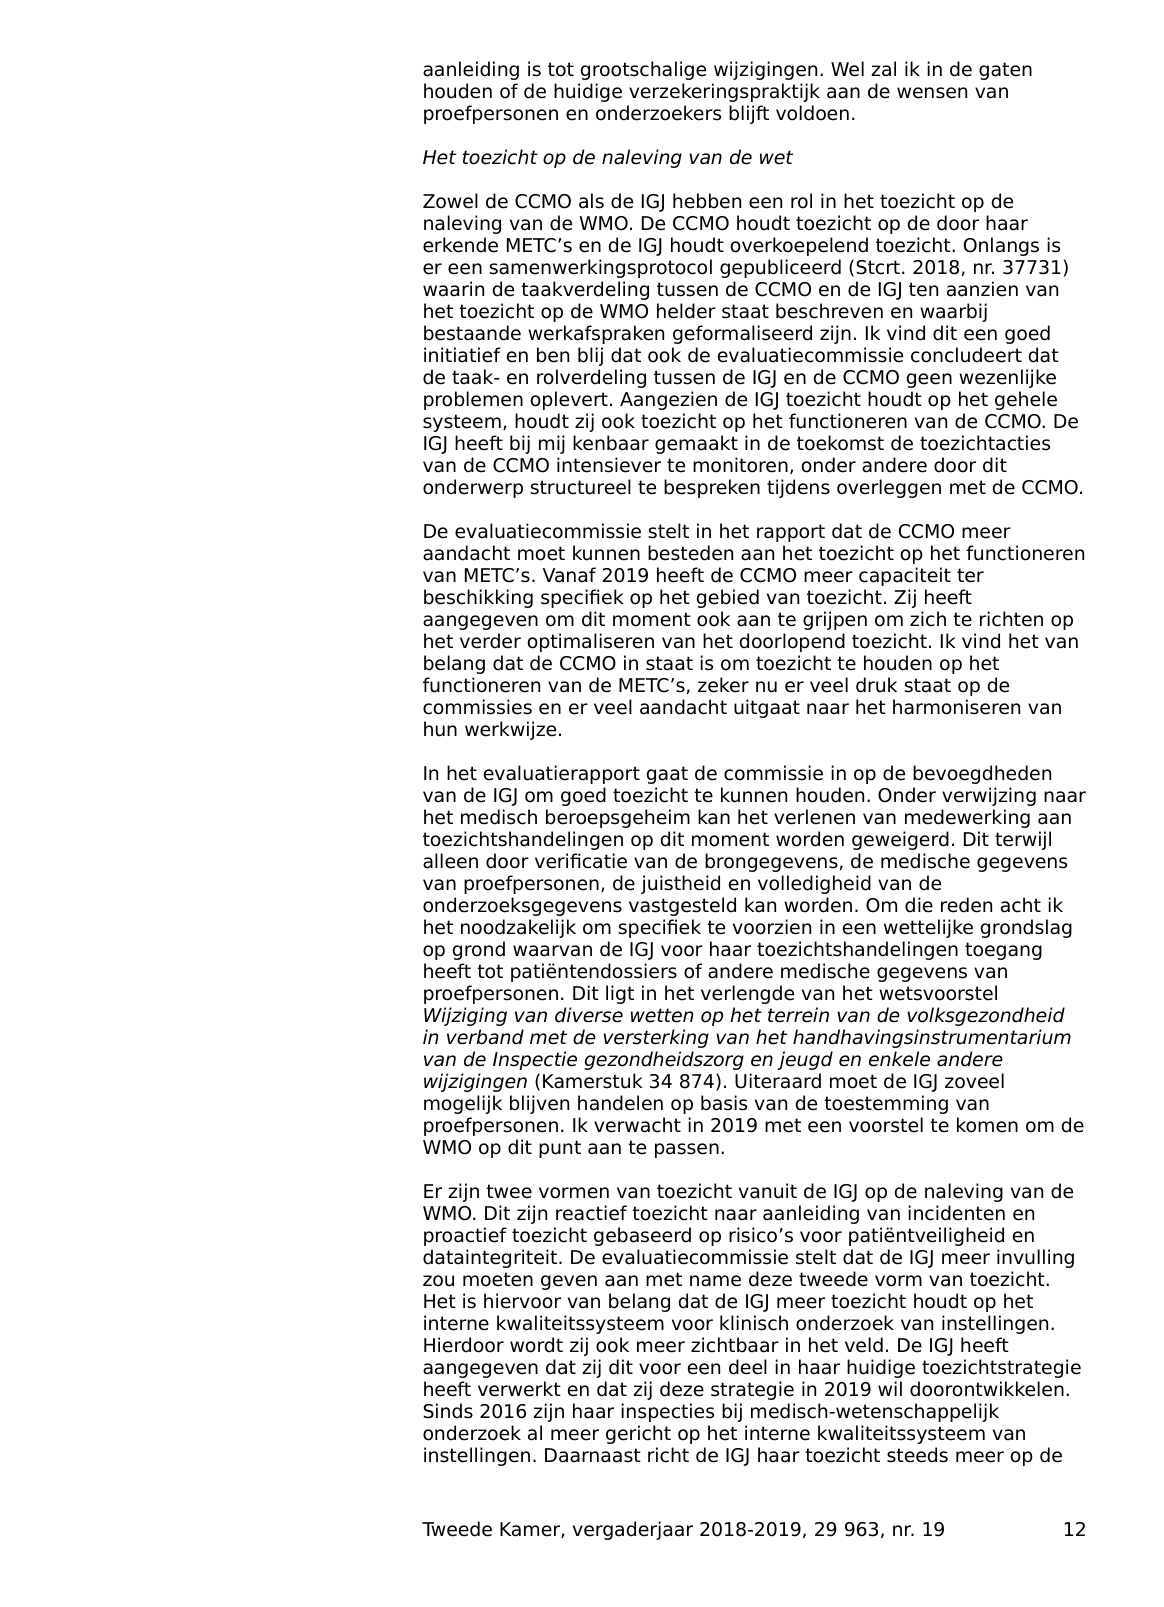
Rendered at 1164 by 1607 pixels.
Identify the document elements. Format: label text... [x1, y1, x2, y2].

text aanleiding is tot grootschalige wijzigingen. Wel zal ik in de gaten houden of de huidige verzekeringspraktijk aan de wensen van proefpersonen en onderzoekers blijft voldoen. [422, 59, 1087, 125]
text De evaluatiecommissie stelt in het rapport dat de CCMO meer aandacht moet kunnen besteden aan het toezicht op het functioneren van METC’s. Vanaf 2019 heeft de CCMO meer capaciteit ter beschikking specifiek op het gebied van toezicht. Zij heeft aangegeven om dit moment ook aan te grijpen om zich te richten op het verder optimaliseren van het doorlopend toezicht. Ik vind het van belang dat de CCMO in staat is om toezicht te houden op het functioneren van de METC’s, zeker nu er veel druk staat op de commissies en er veel aandacht uitgaat naar het harmoniseren van hun werkwijze. [422, 521, 1087, 741]
text Zowel de CCMO als de IGJ hebben een rol in het toezicht op de naleving van de WMO. De CCMO houdt toezicht op de door haar erkende METC’s en de IGJ houdt overkoepelend toezicht. Onlangs is er een samenwerkingsprotocol gepubliceerd (Stcrt. 2018, nr. 37731) waarin de taakverdeling tussen de CCMO en de IGJ ten aanzien van het toezicht op de WMO helder staat beschreven en waarbij bestaande werkafspraken geformaliseerd zijn. Ik vind dit een goed initiatief en ben blij dat ook de evaluatiecommissie concludeert dat de taak- en rolverdeling tussen de IGJ en de CCMO geen wezenlijke problemen oplevert. Aangezien de IGJ toezicht houdt op het gehele systeem, houdt zij ook toezicht op het functioneren van de CCMO. De IGJ heeft bij mij kenbaar gemaakt in de toekomst de toezichtacties van de CCMO intensiever te monitoren, onder andere door dit onderwerp structureel te bespreken tijdens overleggen met de CCMO. [422, 191, 1087, 499]
text Er zijn twee vormen van toezicht vanuit de IGJ op de naleving van de WMO. Dit zijn reactief toezicht naar aanleiding van incidenten en proactief toezicht gebaseerd op risico’s voor patiëntveiligheid en dataintegriteit. De evaluatiecommissie stelt dat de IGJ meer invulling zou moeten geven aan met name deze tweede vorm van toezicht. Het is hiervoor van belang dat de IGJ meer toezicht houdt op het interne kwaliteitssysteem voor klinisch onderzoek van instellingen. Hierdoor wordt zij ook meer zichtbaar in het veld. De IGJ heeft aangegeven dat zij dit voor een deel in haar huidige toezichtstrategie heeft verwerkt en dat zij deze strategie in 2019 wil doorontwikkelen. Sinds 2016 zijn haar inspecties bij medisch-wetenschappelijk onderzoek al meer gericht op het interne kwaliteitssysteem van instellingen. Daarnaast richt de IGJ haar toezicht steeds meer op de [422, 1181, 1087, 1467]
subtitle Het toezicht op de naleving van de wet [422, 147, 1087, 169]
text In het evaluatierapport gaat de commissie in op de bevoegdheden van de IGJ om goed toezicht te kunnen houden. Onder verwijzing naar het medisch beroepsgeheim kan het verlenen van medewerking aan toezichtshandelingen op dit moment worden geweigerd. Dit terwijl alleen door verificatie van de brongegevens, de medische gegevens van proefpersonen, de juistheid en volledigheid van de onderzoeksgegevens vastgesteld kan worden. Om die reden acht ik het noodzakelijk om specifiek te voorzien in een wettelijke grondslag op grond waarvan de IGJ voor haar toezichtshandelingen toegang heeft tot patiëntendossiers of andere medische gegevens van proefpersonen. Dit ligt in het verlengde van het wetsvoorstel Wijziging van diverse wetten op het terrein van de volksgezondheid in verband met de versterking van het handhavingsinstrumentarium van de Inspectie gezondheidszorg en jeugd en enkele andere wijzigingen (Kamerstuk 34 874). Uiteraard moet de IGJ zoveel mogelijk blijven handelen op basis van de toestemming van proefpersonen. Ik verwacht in 2019 met een voorstel te komen om de WMO op dit punt aan te passen. [422, 763, 1087, 1159]
